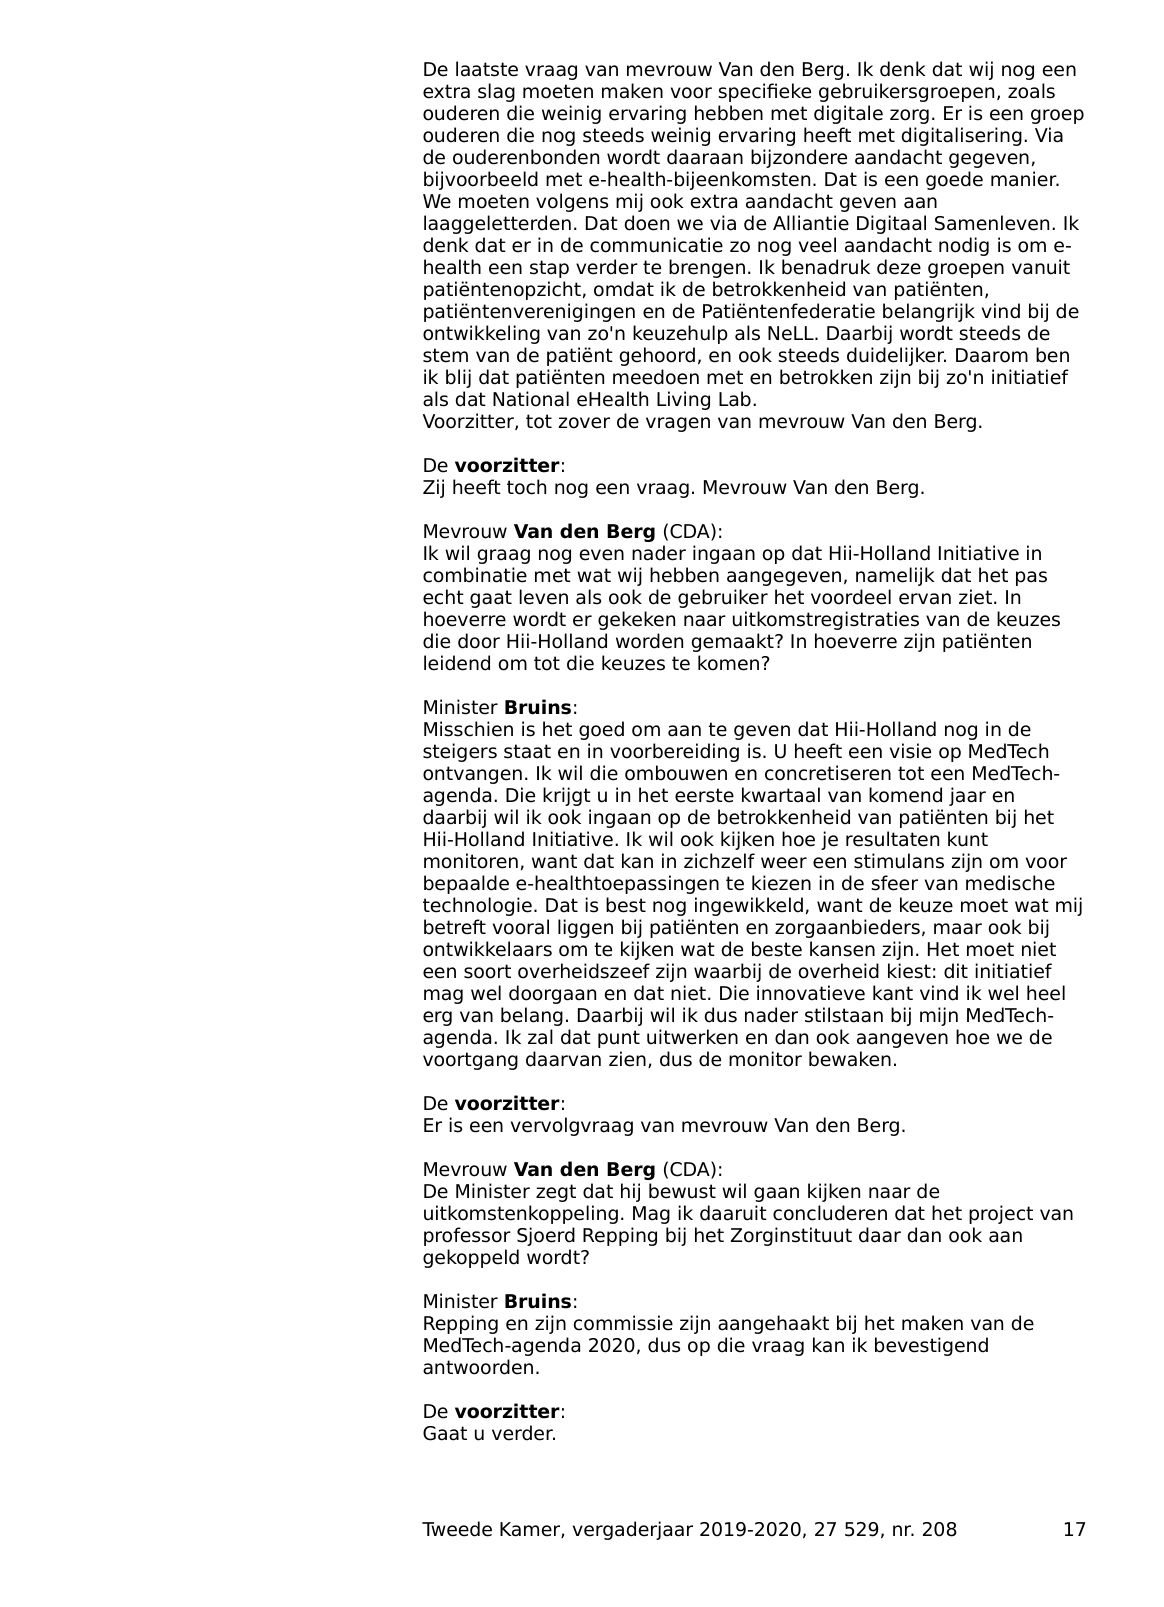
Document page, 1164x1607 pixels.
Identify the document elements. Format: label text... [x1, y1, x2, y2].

text Gaat u verder. [422, 1423, 1087, 1445]
text Misschien is het goed om aan te geven dat Hii-Holland nog in de steigers staat en in voorbereiding is. U heeft een visie op MedTech ontvangen. Ik wil die ombouwen en concretiseren tot een MedTech-agenda. Die krijgt u in het eerste kwartaal van komend jaar en daarbij wil ik ook ingaan op de betrokkenheid van patiënten bij het Hii-Holland Initiative. Ik wil ook kijken hoe je resultaten kunt monitoren, want dat kan in zichzelf weer een stimulans zijn om voor bepaalde e-healthtoepassingen te kiezen in de sfeer van medische technologie. Dat is best nog ingewikkeld, want de keuze moet wat mij betreft vooral liggen bij patiënten en zorgaanbieders, maar ook bij ontwikkelaars om te kijken wat de beste kansen zijn. Het moet niet een soort overheidszeef zijn waarbij de overheid kiest: dit initiatief mag wel doorgaan en dat niet. Die innovatieve kant vind ik wel heel erg van belang. Daarbij wil ik dus nader stilstaan bij mijn MedTech-agenda. Ik zal dat punt uitwerken en dan ook aangeven hoe we de voortgang daarvan zien, dus de monitor bewaken. [422, 719, 1087, 1071]
text Repping en zijn commissie zijn aangehaakt bij het maken van de MedTech-agenda 2020, dus op die vraag kan ik bevestigend antwoorden. [422, 1313, 1087, 1379]
text Mevrouw Van den Berg (CDA): [422, 521, 1087, 543]
text Zij heeft toch nog een vraag. Mevrouw Van den Berg. [422, 477, 1087, 499]
text Er is een vervolgvraag van mevrouw Van den Berg. [422, 1115, 1087, 1137]
text Minister Bruins: [422, 697, 1087, 719]
text De Minister zegt dat hij bewust wil gaan kijken naar de uitkomstenkoppeling. Mag ik daaruit concluderen dat het project van professor Sjoerd Repping bij het Zorginstituut daar dan ook aan gekoppeld wordt? [422, 1181, 1087, 1269]
text De voorzitter: [422, 1401, 1087, 1423]
text Ik wil graag nog even nader ingaan op dat Hii-Holland Initiative in combinatie met wat wij hebben aangegeven, namelijk dat het pas echt gaat leven als ook de gebruiker het voordeel ervan ziet. In hoeverre wordt er gekeken naar uitkomstregistraties van de keuzes die door Hii-Holland worden gemaakt? In hoeverre zijn patiënten leidend om tot die keuzes te komen? [422, 543, 1087, 675]
text Voorzitter, tot zover de vragen van mevrouw Van den Berg. [422, 411, 1087, 433]
text De laatste vraag van mevrouw Van den Berg. Ik denk dat wij nog een extra slag moeten maken voor specifieke gebruikersgroepen, zoals ouderen die weinig ervaring hebben met digitale zorg. Er is een groep ouderen die nog steeds weinig ervaring heeft met digitalisering. Via de ouderenbonden wordt daaraan bijzondere aandacht gegeven, bijvoorbeeld met e-health-bijeenkomsten. Dat is een goede manier. We moeten volgens mij ook extra aandacht geven aan laaggeletterden. Dat doen we via de Alliantie Digitaal Samenleven. Ik denk dat er in de communicatie zo nog veel aandacht nodig is om e-health een stap verder te brengen. Ik benadruk deze groepen vanuit patiëntenopzicht, omdat ik de betrokkenheid van patiënten, patiëntenverenigingen en de Patiëntenfederatie belangrijk vind bij de ontwikkeling van zo'n keuzehulp als NeLL. Daarbij wordt steeds de stem van de patiënt gehoord, en ook steeds duidelijker. Daarom ben ik blij dat patiënten meedoen met en betrokken zijn bij zo'n initiatief als dat National eHealth Living Lab. [422, 59, 1087, 411]
text De voorzitter: [422, 455, 1087, 477]
text De voorzitter: [422, 1093, 1087, 1115]
text Minister Bruins: [422, 1291, 1087, 1313]
text Mevrouw Van den Berg (CDA): [422, 1159, 1087, 1181]
